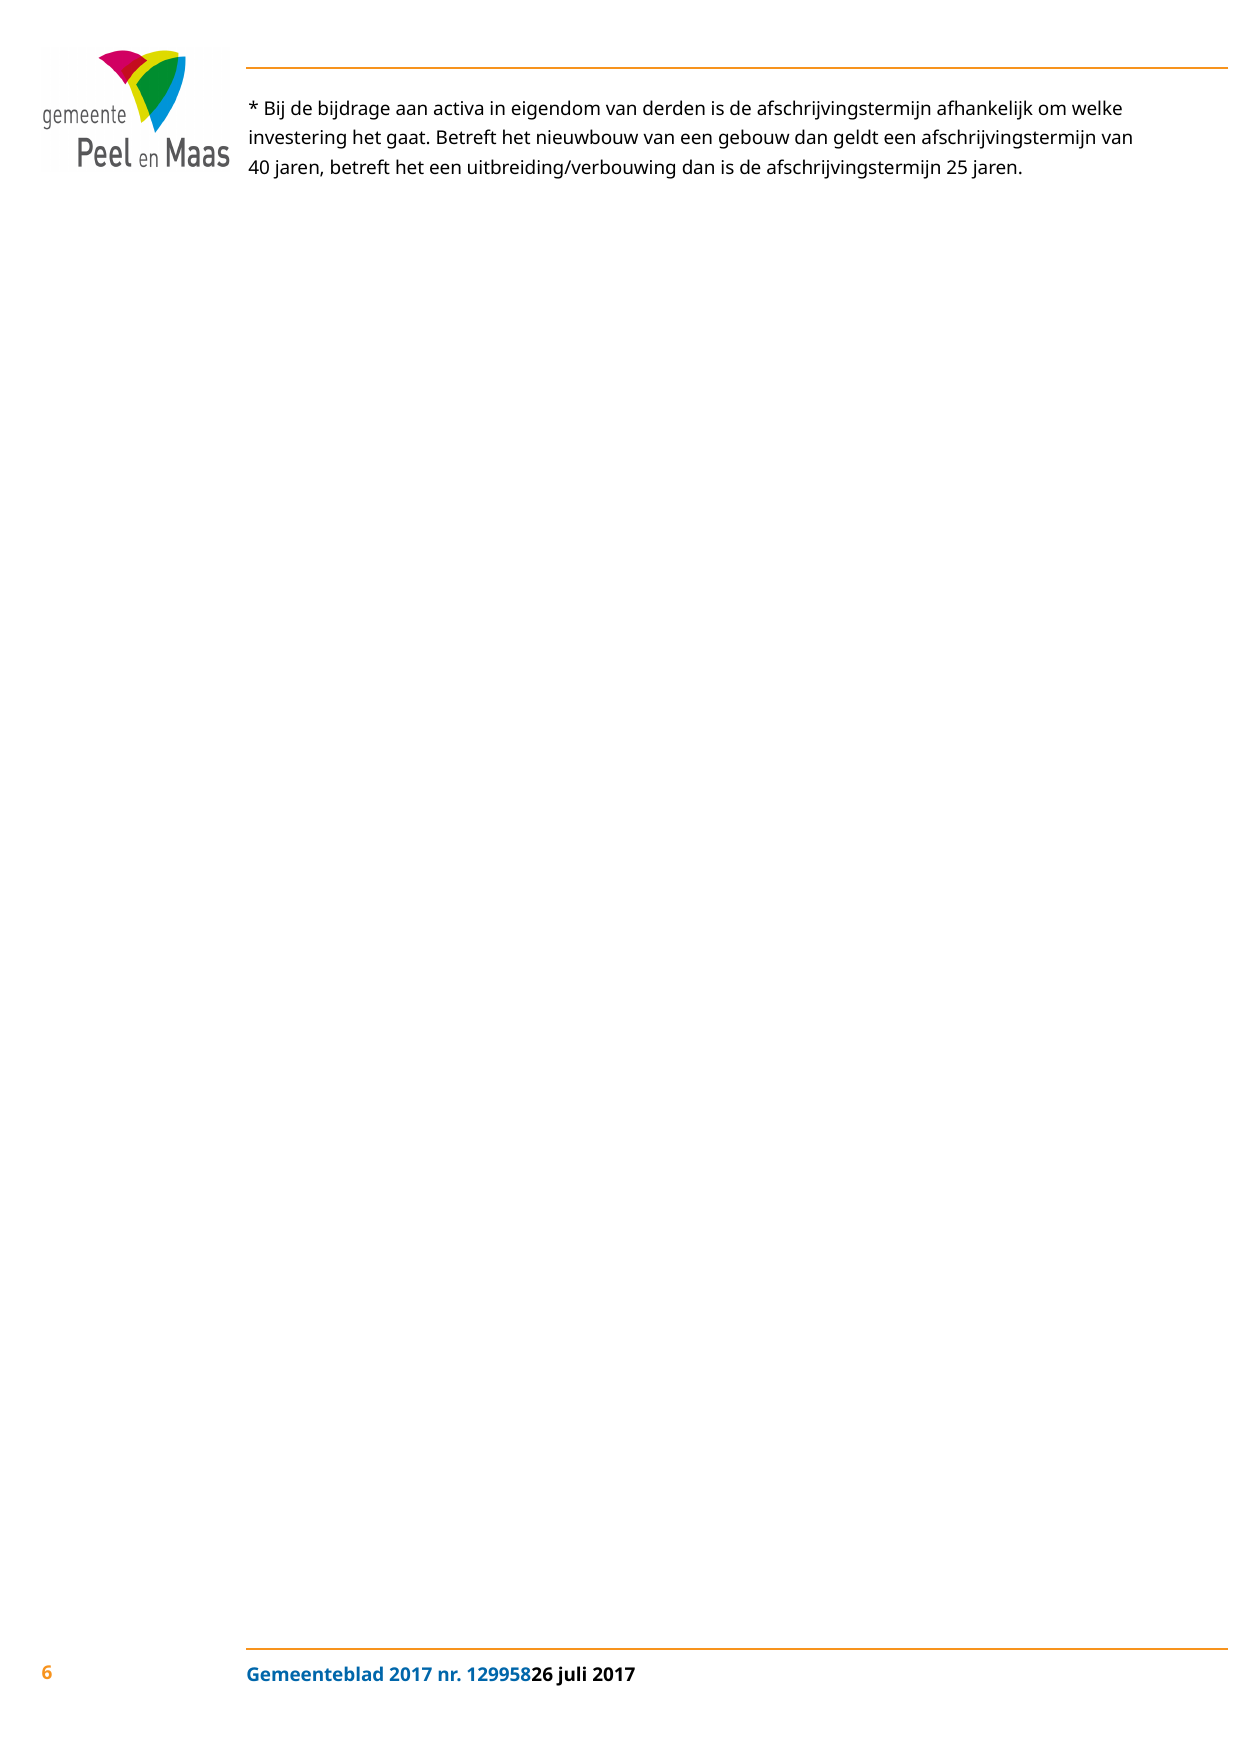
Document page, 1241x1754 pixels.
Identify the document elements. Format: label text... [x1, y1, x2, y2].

picture [41, 47, 231, 172]
text * Bij de bijdrage aan activa in eigendom van derden is de afschrijvingstermijn afhankelijk om welke investering het gaat. Betreft het nieuwbouw van een gebouw dan geldt een afschrijvingstermijn van 40 jaren, betreft het een uitbreiding/verbouwing dan is de afschrijvingstermijn 25 jaren. [248, 95, 1152, 180]
